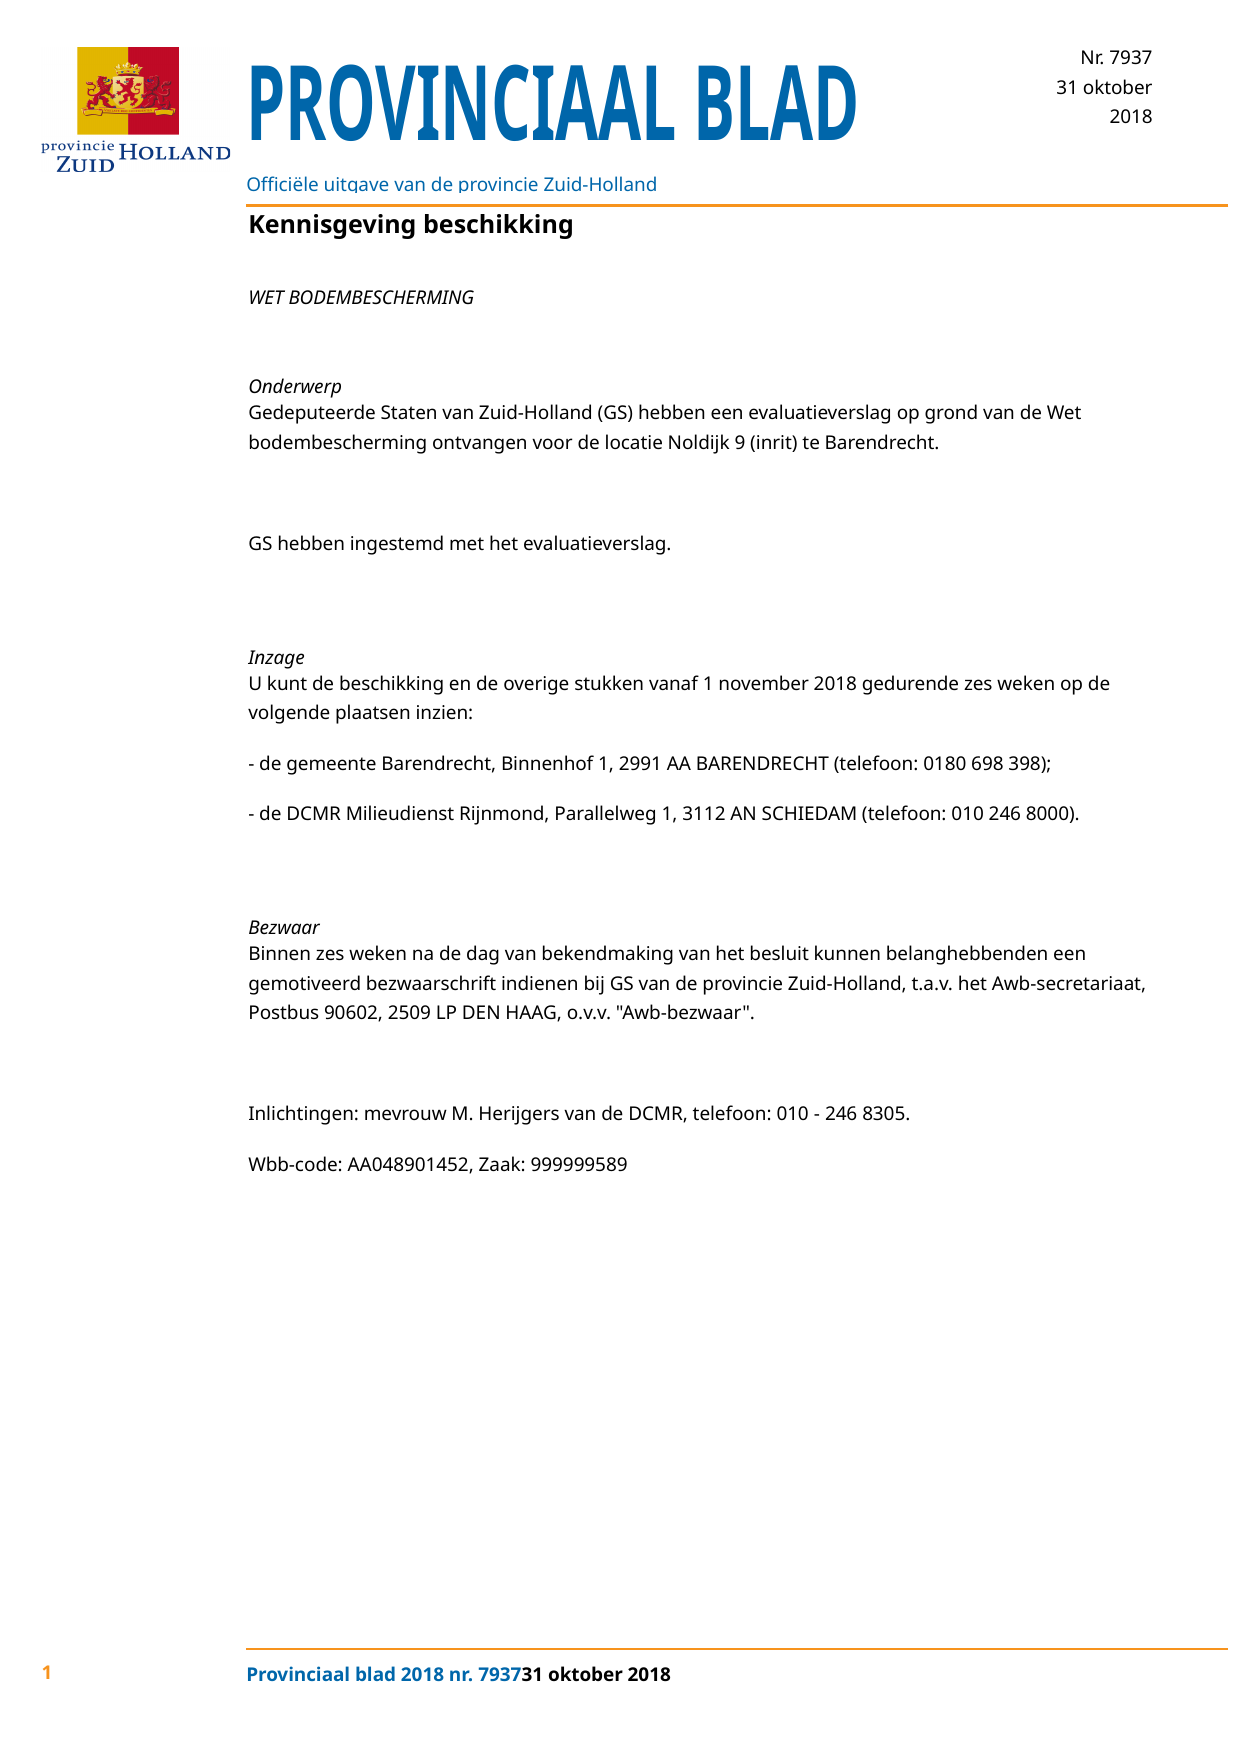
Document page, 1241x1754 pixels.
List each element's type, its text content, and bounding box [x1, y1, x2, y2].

text GS hebben ingestemd met het evaluatieverslag. [248, 530, 1152, 555]
text Kennisgeving beschikking [248, 207, 1152, 241]
text Onderwerp [248, 373, 1152, 399]
text - de DCMR Milieudienst Rijnmond, Parallelweg 1, 3112 AN SCHIEDAM (telefoon: 010 246 8000). [248, 800, 1152, 826]
text Bezwaar [248, 914, 1152, 940]
text Inzage [248, 644, 1152, 670]
text Inlichtingen: mevrouw M. Herijgers van de DCMR, telefoon: 010 - 246 8305. [248, 1100, 1152, 1126]
text Wbb-code: AA048901452, Zaak: 999999589 [248, 1151, 1152, 1176]
text U kunt de beschikking en de overige stukken vanaf 1 november 2018 gedurende zes weken op de volgende plaatsen inzien: [248, 670, 1152, 725]
text WET BODEMBESCHERMING [248, 284, 1152, 309]
picture [41, 47, 231, 172]
text Binnen zes weken na de dag van bekendmaking van het besluit kunnen belanghebbenden een gemotiveerd bezwaarschrift indienen bij GS van de provincie Zuid-Holland, t.a.v. het Awb-secretariaat, Postbus 90602, 2509 LP DEN HAAG, o.v.v. "Awb-bezwaar". [248, 940, 1152, 1025]
text Gedeputeerde Staten van Zuid-Holland (GS) hebben een evaluatieverslag op grond van de Wet bodembescherming ontvangen voor de locatie Noldijk 9 (inrit) te Barendrecht. [248, 399, 1152, 454]
text - de gemeente Barendrecht, Binnenhof 1, 2991 AA BARENDRECHT (telefoon: 0180 698 398); [248, 750, 1152, 776]
